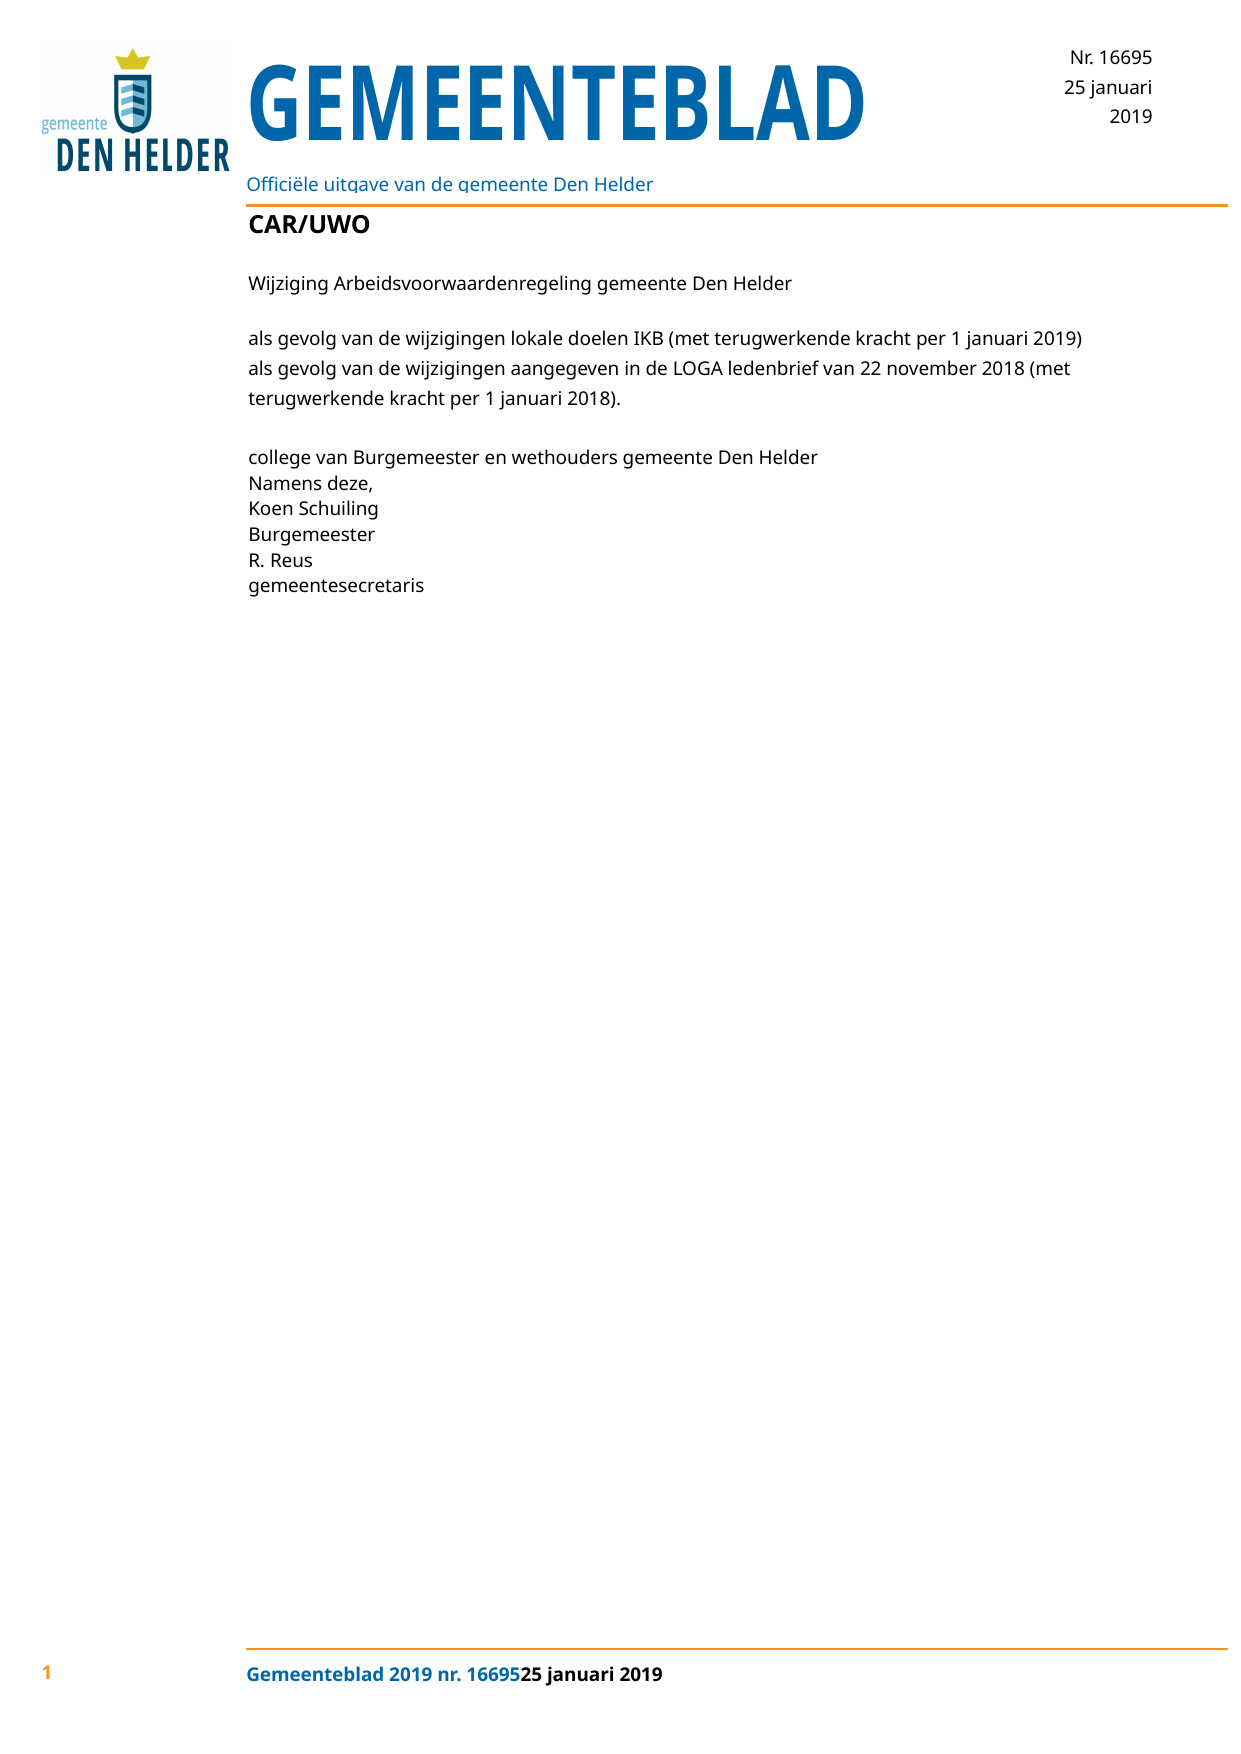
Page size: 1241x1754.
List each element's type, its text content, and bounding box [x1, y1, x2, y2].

text CAR/UWO [248, 207, 1152, 241]
text Wijziging Arbeidsvoorwaardenregeling gemeente Den Helder [248, 270, 1152, 296]
text Burgemeester [248, 521, 1152, 547]
text R. Reus [248, 547, 1152, 573]
picture [130, 157, 135, 172]
text Koen Schuiling [248, 495, 1152, 521]
picture [220, 160, 224, 172]
text gemeentesecretaris [248, 573, 1152, 598]
picture [41, 47, 231, 172]
picture [182, 144, 187, 165]
picture [63, 144, 68, 165]
picture [100, 154, 106, 172]
text als gevolg van de wijzigingen lokale doelen IKB (met terugwerkende kracht per 1 januari 2019) [248, 326, 1152, 351]
text als gevolg van de wijzigingen aangegeven in de LOGA ledenbrief van 22 november 2018 (met terugwerkende kracht per 1 januari 2018). [248, 355, 1152, 411]
text Namens deze, [248, 470, 1152, 495]
text college van Burgemeester en wethouders gemeente Den Helder [248, 444, 1152, 470]
